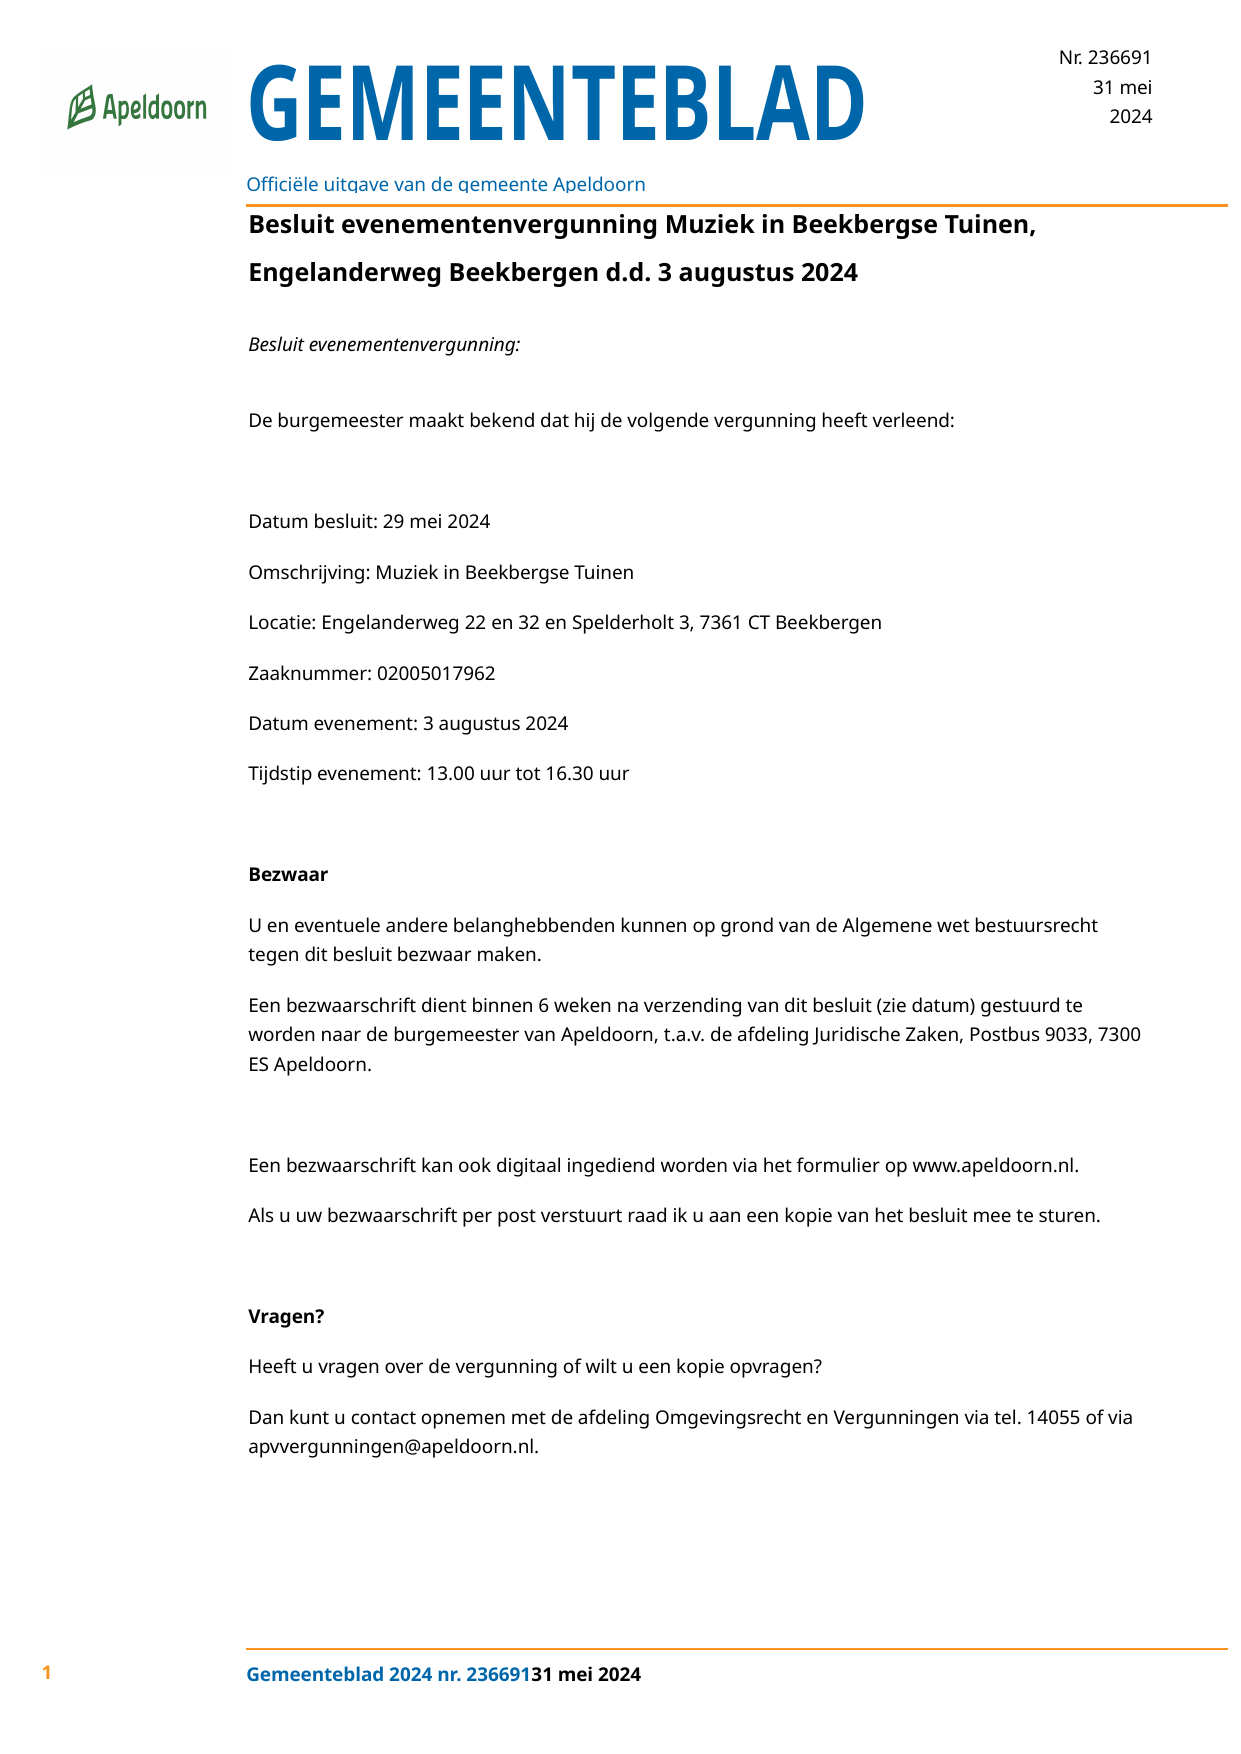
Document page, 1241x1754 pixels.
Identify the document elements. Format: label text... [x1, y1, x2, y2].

text Omschrijving: Muziek in Beekbergse Tuinen [248, 559, 1152, 584]
text Een bezwaarschrift kan ook digitaal ingediend worden via het formulier op www.apeldoorn.nl. [248, 1152, 1152, 1177]
text Besluit evenementenvergunning Muziek in Beekbergse Tuinen, Engelanderweg Beekbergen d.d. 3 augustus 2024 [248, 207, 1152, 288]
text Datum besluit: 29 mei 2024 [248, 508, 1152, 534]
text Besluit evenementenvergunning: [248, 331, 1152, 357]
text Als u uw bezwaarschrift per post verstuurt raad ik u aan een kopie van het besluit mee te sturen. [248, 1202, 1152, 1228]
text Heeft u vragen over de vergunning of wilt u een kopie opvragen? [248, 1353, 1152, 1379]
text Locatie: Engelanderweg 22 en 32 en Spelderholt 3, 7361 CT Beekbergen [248, 609, 1152, 635]
text De burgemeester maakt bekend dat hij de volgende vergunning heeft verleend: [248, 408, 1152, 433]
text Vragen? [248, 1303, 1152, 1329]
picture [41, 47, 231, 172]
text Een bezwaarschrift dient binnen 6 weken na verzending van dit besluit (zie datum) gestuurd te worden naar de burgemeester van Apeldoorn, t.a.v. de afdeling Juridische Zaken, Postbus 9033, 7300 ES Apeldoorn. [248, 992, 1152, 1077]
text Bezwaar [248, 861, 1152, 887]
text Zaaknummer: 02005017962 [248, 660, 1152, 685]
text Dan kunt u contact opnemen met de afdeling Omgevingsrecht en Vergunningen via tel. 14055 of via apvvergunningen@apeldoorn.nl. [248, 1404, 1152, 1459]
text U en eventuele andere belanghebbenden kunnen op grond van de Algemene wet bestuursrecht tegen dit besluit bezwaar maken. [248, 912, 1152, 967]
text Datum evenement: 3 augustus 2024 [248, 710, 1152, 736]
text Tijdstip evenement: 13.00 uur tot 16.30 uur [248, 761, 1152, 786]
